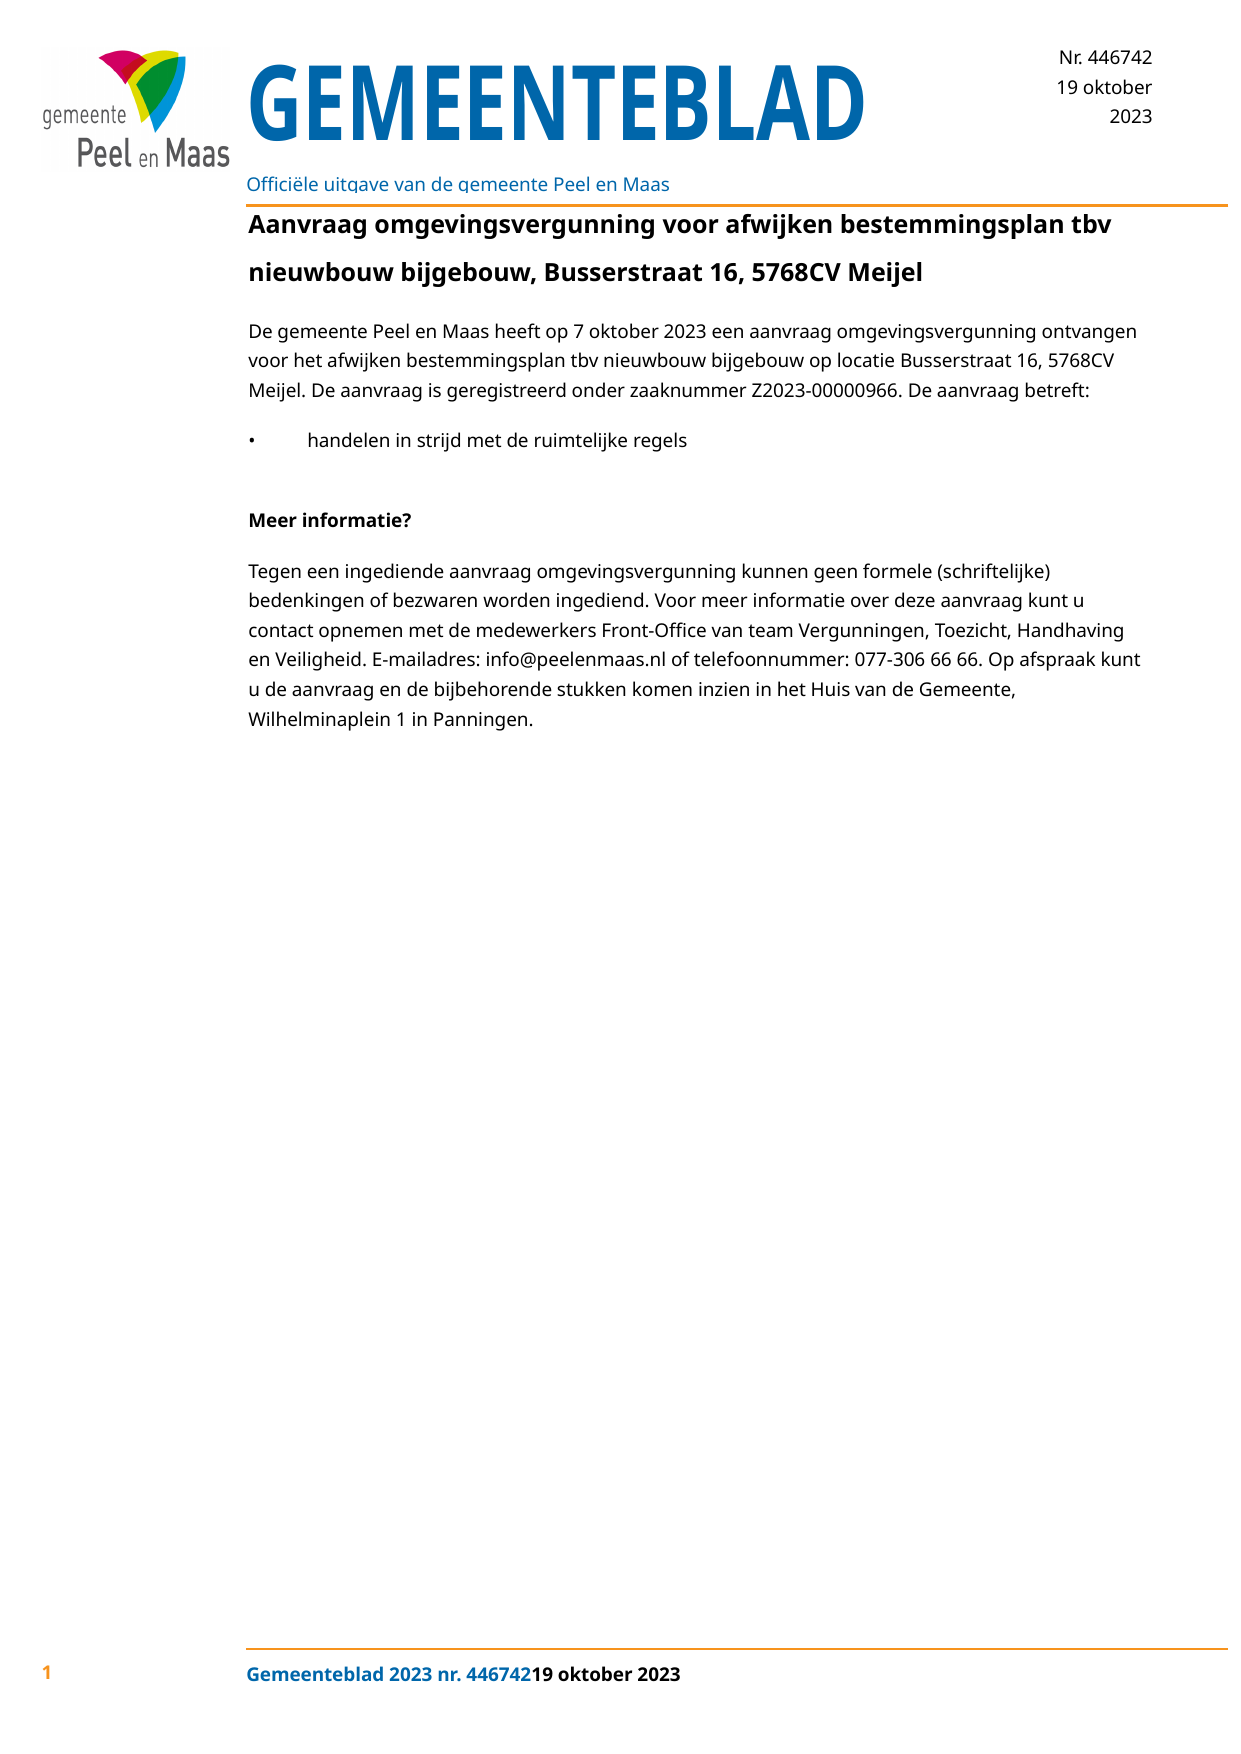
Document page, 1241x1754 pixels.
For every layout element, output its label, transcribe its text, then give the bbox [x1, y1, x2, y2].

text De gemeente Peel en Maas heeft op 7 oktober 2023 een aanvraag omgevingsvergunning ontvangen voor het afwijken bestemmingsplan tbv nieuwbouw bijgebouw op locatie Busserstraat 16, 5768CV Meijel. De aanvraag is geregistreerd onder zaaknummer Z2023-00000966. De aanvraag betreft: [248, 318, 1152, 403]
list handelen in strijd met de ruimtelijke regels [248, 427, 1152, 453]
text Aanvraag omgevingsvergunning voor afwijken bestemmingsplan tbv nieuwbouw bijgebouw, Busserstraat 16, 5768CV Meijel [248, 207, 1152, 288]
text Tegen een ingediende aanvraag omgevingsvergunning kunnen geen formele (schriftelijke) bedenkingen of bezwaren worden ingediend. Voor meer informatie over deze aanvraag kunt u contact opnemen met de medewerkers Front-Office van team Vergunningen, Toezicht, Handhaving en Veiligheid. E-mailadres: info@peelenmaas.nl of telefoonnummer: 077-306 66 66. Op afspraak kunt u de aanvraag en de bijbehorende stukken komen inzien in het Huis van de Gemeente, Wilhelminaplein 1 in Panningen. [248, 558, 1152, 732]
text Meer informatie? [248, 507, 1152, 533]
picture [41, 47, 231, 172]
